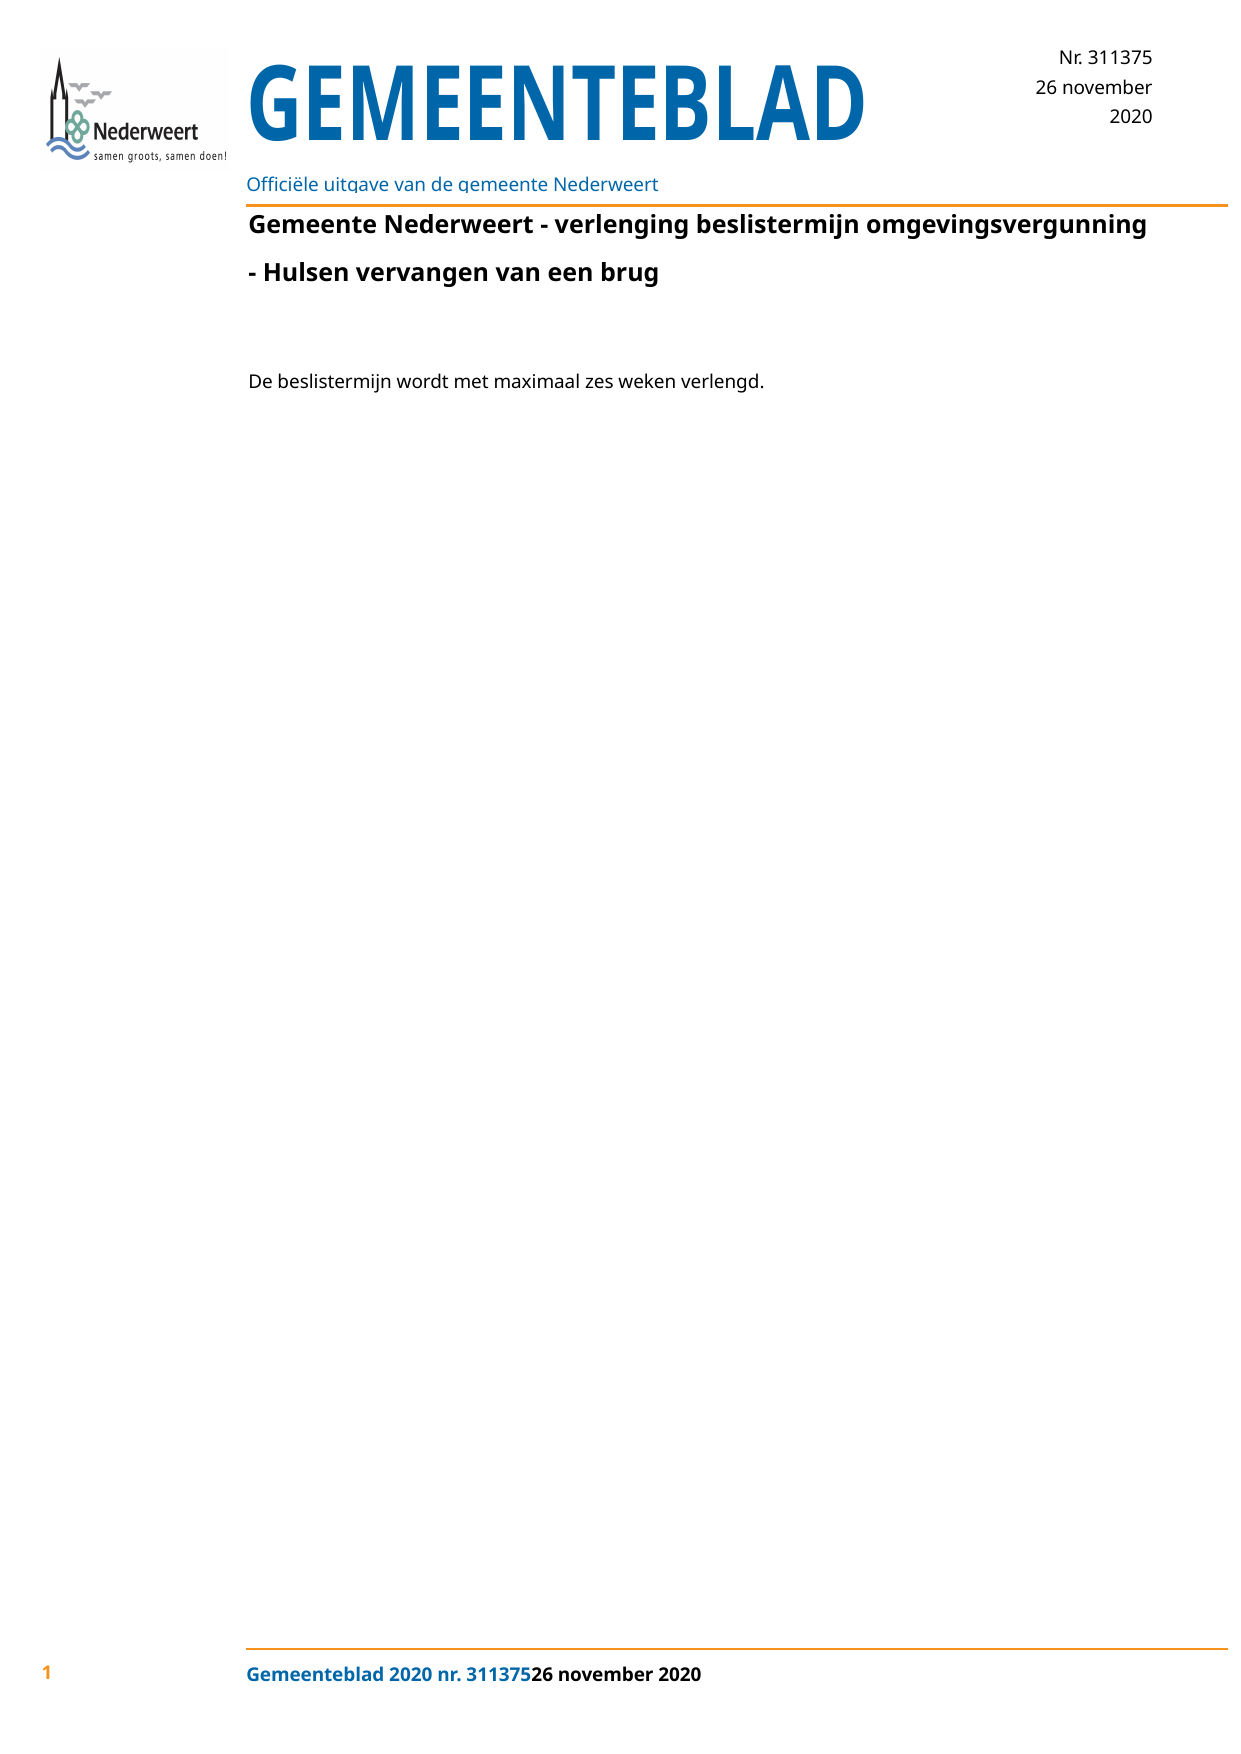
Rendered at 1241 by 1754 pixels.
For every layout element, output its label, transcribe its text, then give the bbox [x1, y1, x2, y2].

text De beslistermijn wordt met maximaal zes weken verlengd. [248, 368, 1152, 394]
text Gemeente Nederweert - verlenging beslistermijn omgevingsvergunning - Hulsen vervangen van een brug [248, 207, 1152, 288]
picture [41, 47, 231, 172]
